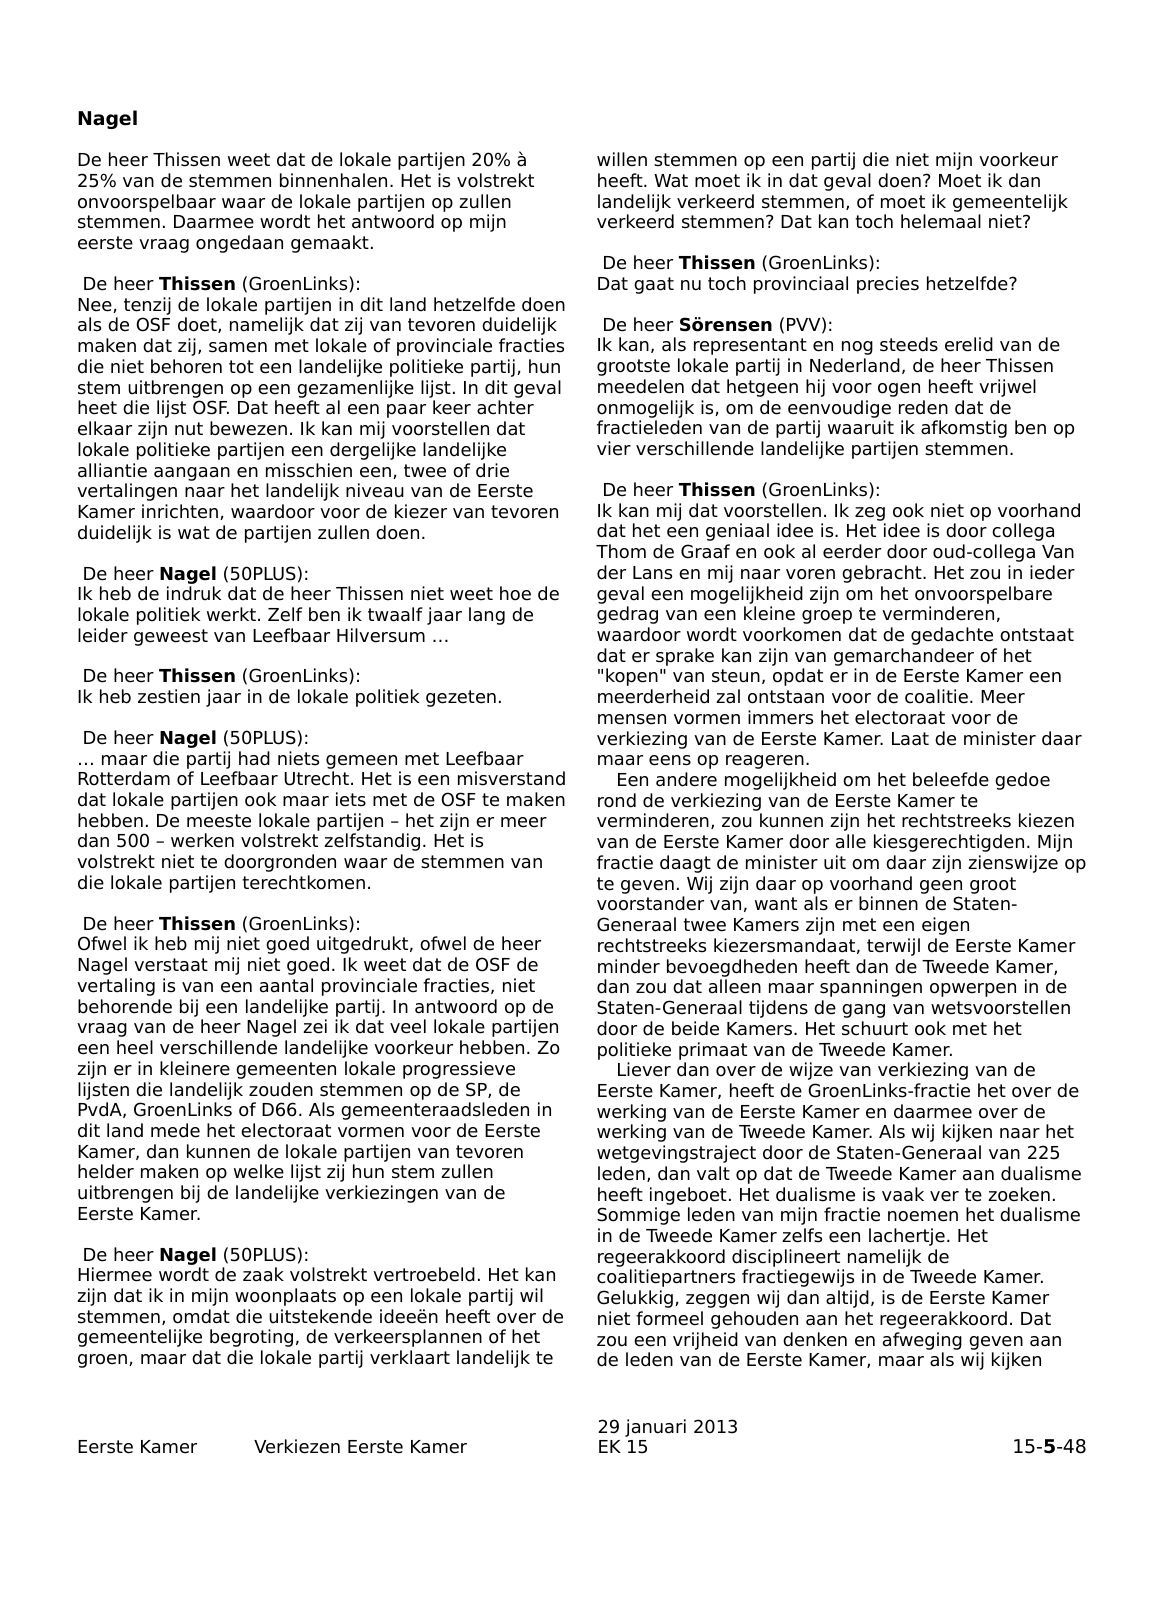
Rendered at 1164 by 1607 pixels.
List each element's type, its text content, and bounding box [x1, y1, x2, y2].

text Liever dan over de wijze van verkiezing van de Eerste Kamer, heeft de GroenLinks-fractie het over de werking van de Eerste Kamer en daarmee over de werking van de Tweede Kamer. Als wij kijken naar het wetgevingstraject door de Staten-Generaal van 225 leden, dan valt op dat de Tweede Kamer aan dualisme heeft ingeboet. Het dualisme is vaak ver te zoeken. Sommige leden van mijn fractie noemen het dualisme in de Tweede Kamer zelfs een lachertje. Het regeerakkoord disciplineert namelijk de coalitiepartners fractiegewijs in de Tweede Kamer. Gelukkig, zeggen wij dan altijd, is de Eerste Kamer niet formeel gehouden aan het regeerakkoord. Dat zou een vrijheid van denken en afweging geven aan de leden van de Eerste Kamer, maar als wij kijken [596, 1060, 1087, 1371]
text Ik heb zestien jaar in de lokale politiek gezeten. [77, 687, 567, 708]
text Dat gaat nu toch provinciaal precies hetzelfde? [596, 274, 1087, 294]
text De heer Thissen (GroenLinks): [596, 253, 1087, 274]
text Hiermee wordt de zaak volstrekt vertroebeld. Het kan zijn dat ik in mijn woonplaats op een lokale partij wil stemmen, omdat die uitstekende ideeën heeft over de gemeentelijke begroting, de verkeersplannen of het groen, maar dat die lokale partij verklaart landelijk te [77, 1265, 567, 1369]
text De heer Thissen weet dat de lokale partijen 20% à 25% van de stemmen binnenhalen. Het is volstrekt onvoorspelbaar waar de lokale partijen op zullen stemmen. Daarmee wordt het antwoord op mijn eerste vraag ongedaan gemaakt. [77, 150, 567, 254]
text De heer Thissen (GroenLinks): [77, 274, 567, 294]
text Ofwel ik heb mij niet goed uitgedrukt, ofwel de heer Nagel verstaat mij niet goed. Ik weet dat de OSF de vertaling is van een aantal provinciale fracties, niet behorende bij een landelijke partij. In antwoord op de vraag van de heer Nagel zei ik dat veel lokale partijen een heel verschillende landelijke voorkeur hebben. Zo zijn er in kleinere gemeenten lokale progressieve lijsten die landelijk zouden stemmen op de SP, de PvdA, GroenLinks of D66. Als gemeenteraadsleden in dit land mede het electoraat vormen voor de Eerste Kamer, dan kunnen de lokale partijen van tevoren helder maken op welke lijst zij hun stem zullen uitbrengen bij de landelijke verkiezingen van de Eerste Kamer. [77, 934, 567, 1224]
text De heer Nagel (50PLUS): [77, 563, 567, 584]
text Ik kan, als representant en nog steeds erelid van de grootste lokale partij in Nederland, de heer Thissen meedelen dat hetgeen hij voor ogen heeft vrijwel onmogelijk is, om de eenvoudige reden dat de fractieleden van de partij waaruit ik afkomstig ben op vier verschillende landelijke partijen stemmen. [596, 335, 1087, 460]
text De heer Nagel (50PLUS): [77, 728, 567, 748]
text Een andere mogelijkheid om het beleefde gedoe rond de verkiezing van de Eerste Kamer te verminderen, zou kunnen zijn het rechtstreeks kiezen van de Eerste Kamer door alle kiesgerechtigden. Mijn fractie daagt de minister uit om daar zijn zienswijze op te geven. Wij zijn daar op voorhand geen groot voorstander van, want als er binnen de Staten-Generaal twee Kamers zijn met een eigen rechtstreeks kiezersmandaat, terwijl de Eerste Kamer minder bevoegdheden heeft dan de Tweede Kamer, dan zou dat alleen maar spanningen opwerpen in de Staten-Generaal tijdens de gang van wetsvoorstellen door de beide Kamers. Het schuurt ook met het politieke primaat van de Tweede Kamer. [596, 770, 1087, 1060]
text Ik heb de indruk dat de heer Thissen niet weet hoe de lokale politiek werkt. Zelf ben ik twaalf jaar lang de leider geweest van Leefbaar Hilversum … [77, 584, 567, 646]
text willen stemmen op een partij die niet mijn voorkeur heeft. Wat moet ik in dat geval doen? Moet ik dan landelijk verkeerd stemmen, of moet ik gemeentelijk verkeerd stemmen? Dat kan toch helemaal niet? [596, 150, 1087, 233]
text Ik kan mij dat voorstellen. Ik zeg ook niet op voorhand dat het een geniaal idee is. Het idee is door collega Thom de Graaf en ook al eerder door oud-collega Van der Lans en mij naar voren gebracht. Het zou in ieder geval een mogelijkheid zijn om het onvoorspelbare gedrag van een kleine groep te verminderen, waardoor wordt voorkomen dat de gedachte ontstaat dat er sprake kan zijn van gemarchandeer of het "kopen" van steun, opdat er in de Eerste Kamer een meerderheid zal ontstaan voor de coalitie. Meer mensen vormen immers het electoraat voor de verkiezing van de Eerste Kamer. Laat de minister daar maar eens op reageren. [596, 500, 1087, 770]
text … maar die partij had niets gemeen met Leefbaar Rotterdam of Leefbaar Utrecht. Het is een misverstand dat lokale partijen ook maar iets met de OSF te maken hebben. De meeste lokale partijen – het zijn er meer dan 500 – werken volstrekt zelfstandig. Het is volstrekt niet te doorgronden waar de stemmen van die lokale partijen terechtkomen. [77, 748, 567, 893]
text De heer Sörensen (PVV): [596, 314, 1087, 335]
text De heer Thissen (GroenLinks): [77, 666, 567, 687]
text De heer Thissen (GroenLinks): [77, 913, 567, 934]
text De heer Nagel (50PLUS): [77, 1244, 567, 1265]
text Nee, tenzij de lokale partijen in dit land hetzelfde doen als de OSF doet, namelijk dat zij van tevoren duidelijk maken dat zij, samen met lokale of provinciale fracties die niet behoren tot een landelijke politieke partij, hun stem uitbrengen op een gezamenlijke lijst. In dit geval heet die lijst OSF. Dat heeft al een paar keer achter elkaar zijn nut bewezen. Ik kan mij voorstellen dat lokale politieke partijen een dergelijke landelijke alliantie aangaan en misschien een, twee of drie vertalingen naar het landelijk niveau van de Eerste Kamer inrichten, waardoor voor de kiezer van tevoren duidelijk is wat de partijen zullen doen. [77, 294, 567, 543]
text De heer Thissen (GroenLinks): [596, 480, 1087, 500]
